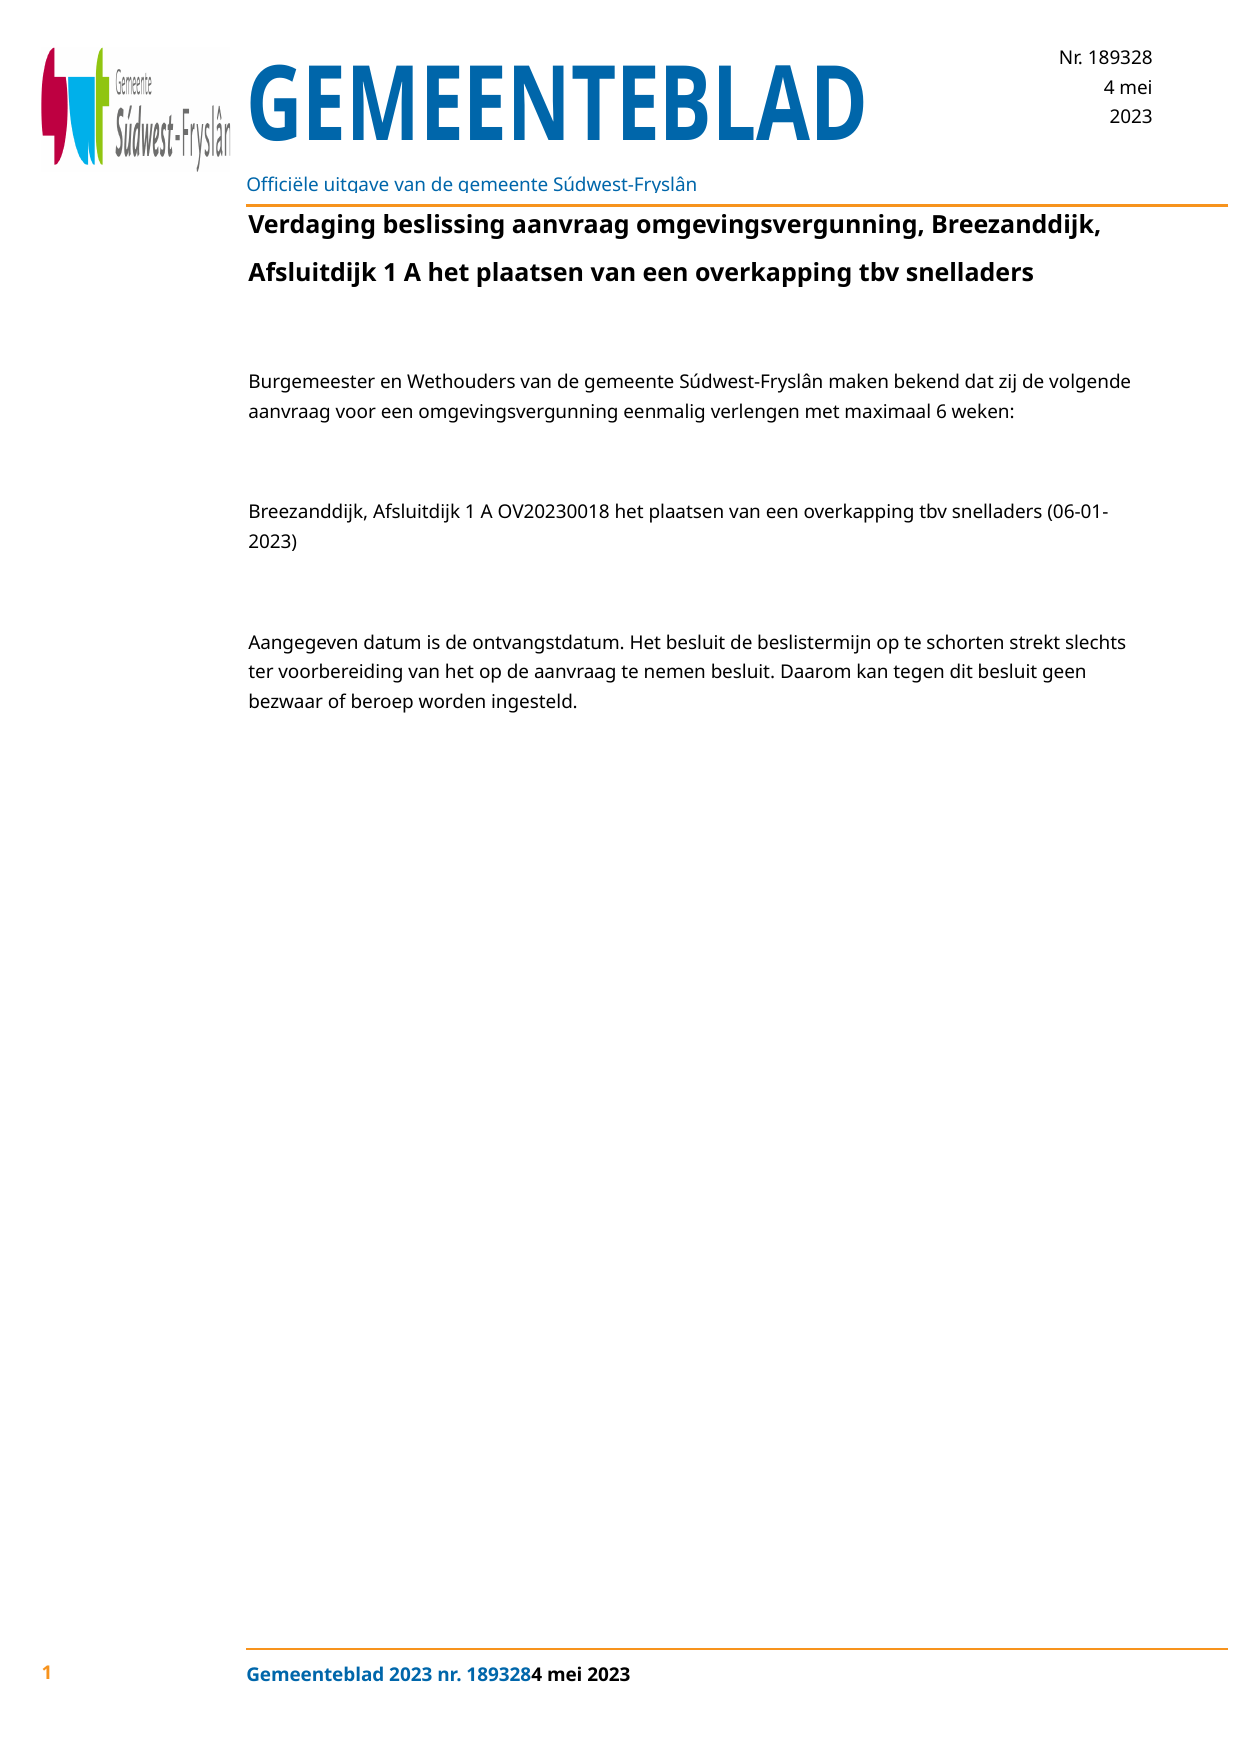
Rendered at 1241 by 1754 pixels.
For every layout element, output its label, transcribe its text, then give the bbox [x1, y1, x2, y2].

text Breezanddijk, Afsluitdijk 1 A OV20230018 het plaatsen van een overkapping tbv snelladers (06-01-2023) [248, 499, 1152, 554]
picture [41, 47, 231, 172]
text Burgemeester en Wethouders van de gemeente Súdwest-Fryslân maken bekend dat zij de volgende aanvraag voor een omgevingsvergunning eenmalig verlengen met maximaal 6 weken: [248, 368, 1152, 424]
text Verdaging beslissing aanvraag omgevingsvergunning, Breezanddijk, Afsluitdijk 1 A het plaatsen van een overkapping tbv snelladers [248, 207, 1152, 288]
text Aangegeven datum is de ontvangstdatum. Het besluit de beslistermijn op te schorten strekt slechts ter voorbereiding van het op de aanvraag te nemen besluit. Daarom kan tegen dit besluit geen bezwaar of beroep worden ingesteld. [248, 629, 1152, 714]
